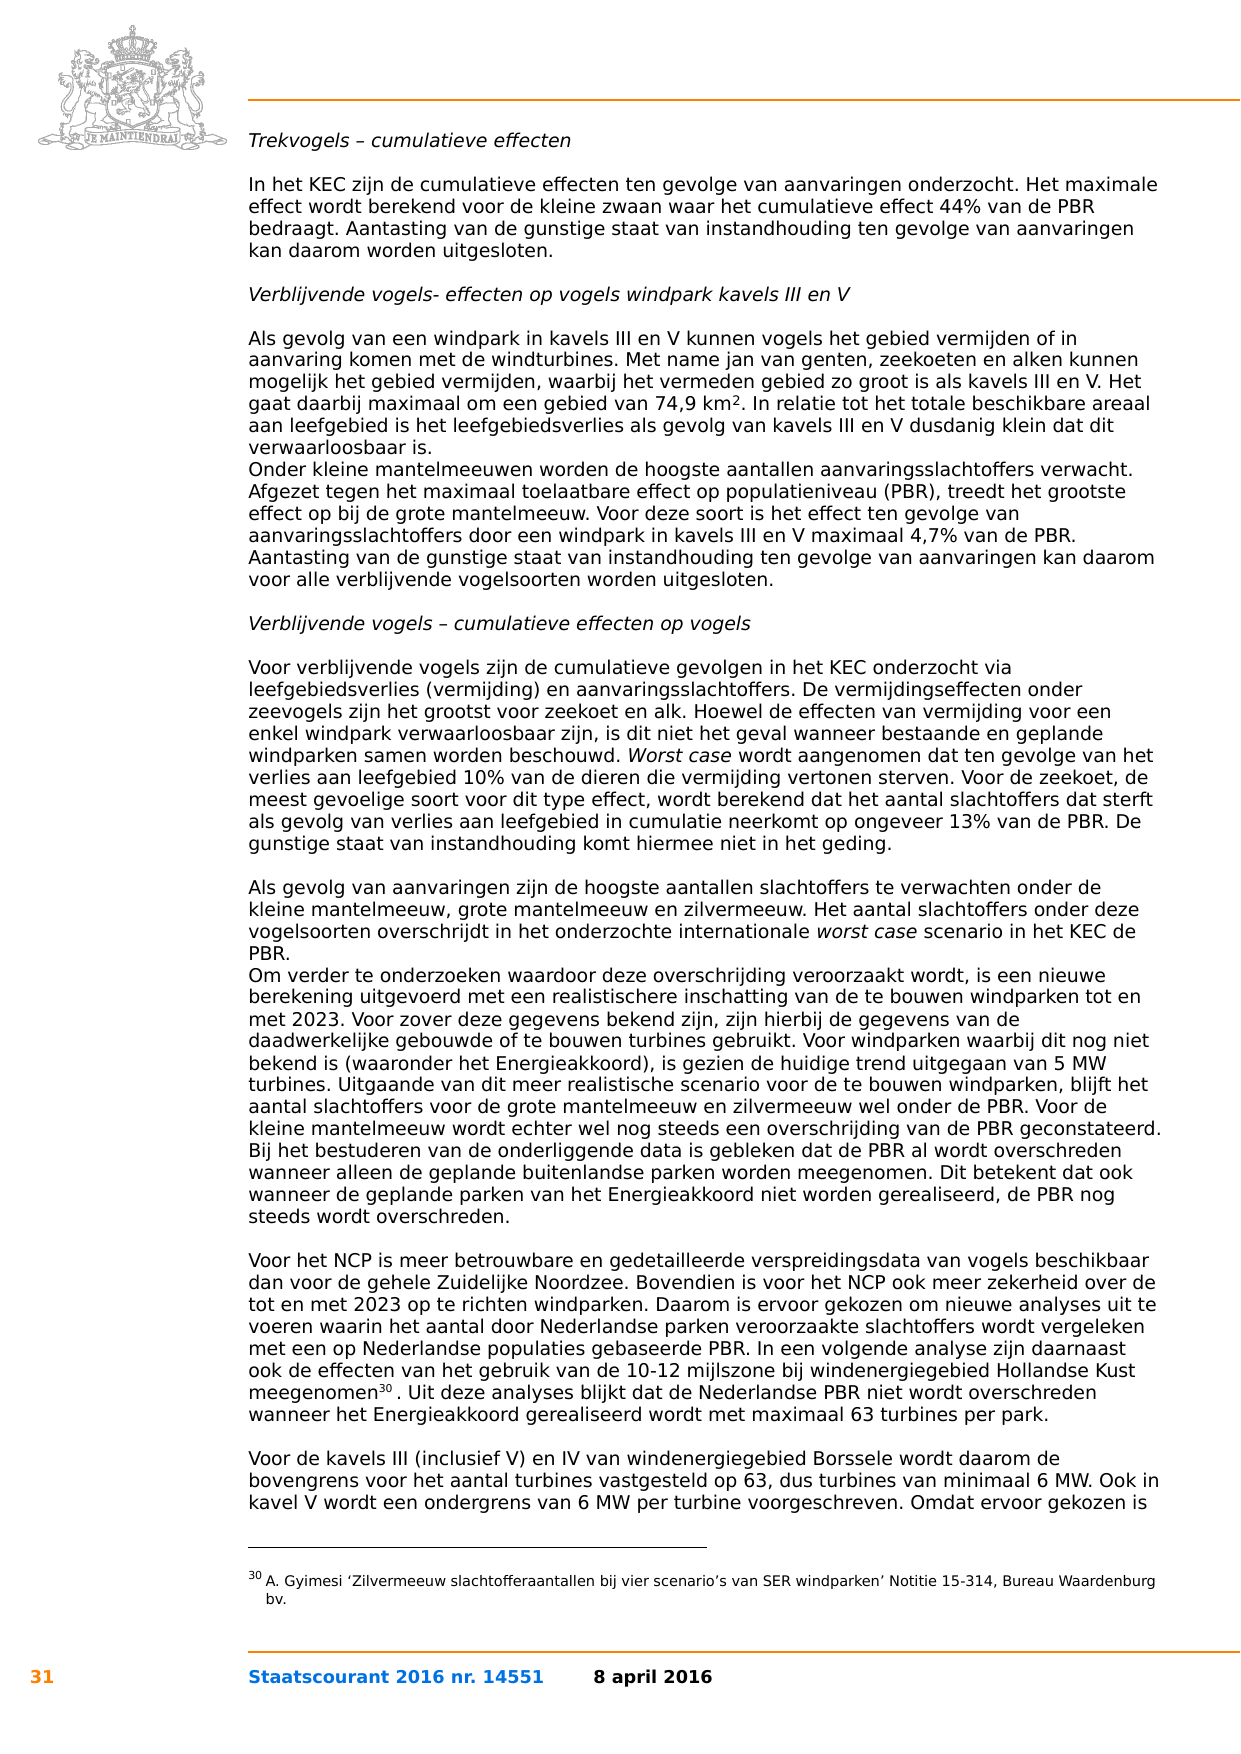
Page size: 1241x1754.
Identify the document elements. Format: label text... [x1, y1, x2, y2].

text Voor verblijvende vogels zijn de cumulatieve gevolgen in het KEC onderzocht via leefgebiedsverlies (vermijding) en aanvaringsslachtoffers. De vermijdingseffecten onder zeevogels zijn het grootst voor zeekoet en alk. Hoewel de effecten van vermijding voor een enkel windpark verwaarloosbaar zijn, is dit niet het geval wanneer bestaande en geplande windparken samen worden beschouwd. Worst case wordt aangenomen dat ten gevolge van het verlies aan leefgebied 10% van de dieren die vermijding vertonen sterven. Voor de zeekoet, de meest gevoelige soort voor dit type effect, wordt berekend dat het aantal slachtoffers dat sterft als gevolg van verlies aan leefgebied in cumulatie neerkomt op ongeveer 13% van de PBR. De gunstige staat van instandhouding komt hiermee niet in het geding. [248, 657, 1163, 855]
text Om verder te onderzoeken waardoor deze overschrijding veroorzaakt wordt, is een nieuwe berekening uitgevoerd met een realistischere inschatting van de te bouwen windparken tot en met 2023. Voor zover deze gegevens bekend zijn, zijn hierbij de gegevens van de daadwerkelijke gebouwde of te bouwen turbines gebruikt. Voor windparken waarbij dit nog niet bekend is (waaronder het Energieakkoord), is gezien de huidige trend uitgegaan van 5 MW turbines. Uitgaande van dit meer realistische scenario voor de te bouwen windparken, blijft het aantal slachtoffers voor de grote mantelmeeuw en zilvermeeuw wel onder de PBR. Voor de kleine mantelmeeuw wordt echter wel nog steeds een overschrijding van de PBR geconstateerd. Bij het bestuderen van de onderliggende data is gebleken dat de PBR al wordt overschreden wanneer alleen de geplande buitenlandse parken worden meegenomen. Dit betekent dat ook wanneer de geplande parken van het Energieakkoord niet worden gerealiseerd, de PBR nog steeds wordt overschreden. [248, 964, 1163, 1228]
text Als gevolg van aanvaringen zijn de hoogste aantallen slachtoffers te verwachten onder de kleine mantelmeeuw, grote mantelmeeuw en zilvermeeuw. Het aantal slachtoffers onder deze vogelsoorten overschrijdt in het onderzochte internationale worst case scenario in het KEC de PBR. [248, 877, 1163, 964]
subtitle Trekvogels – cumulatieve effecten [248, 130, 1163, 152]
text Voor het NCP is meer betrouwbare en gedetailleerde verspreidingsdata van vogels beschikbaar dan voor de gehele Zuidelijke Noordzee. Bovendien is voor het NCP ook meer zekerheid over de tot en met 2023 op te richten windparken. Daarom is ervoor gekozen om nieuwe analyses uit te voeren waarin het aantal door Nederlandse parken veroorzaakte slachtoffers wordt vergeleken met een op Nederlandse populaties gebaseerde PBR. In een volgende analyse zijn daarnaast ook de effecten van het gebruik van de 10-12 mijlszone bij windenergiegebied Hollandse Kust meegenomen. Uit deze analyses blijkt dat de Nederlandse PBR niet wordt overschreden wanneer het Energieakkoord gerealiseerd wordt met maximaal 63 turbines per park. [248, 1250, 1163, 1426]
text Onder kleine mantelmeeuwen worden de hoogste aantallen aanvaringsslachtoffers verwacht. Afgezet tegen het maximaal toelaatbare effect op populatieniveau (PBR), treedt het grootste effect op bij de grote mantelmeeuw. Voor deze soort is het effect ten gevolge van aanvaringsslachtoffers door een windpark in kavels III en V maximaal 4,7% van de PBR. Aantasting van de gunstige staat van instandhouding ten gevolge van aanvaringen kan daarom voor alle verblijvende vogelsoorten worden uitgesloten. [248, 459, 1163, 591]
text A. Gyimesi ‘Zilvermeeuw slachtofferaantallen bij vier scenario’s van SER windparken’ Notitie 15-314, Bureau Waardenburg bv. [248, 1569, 1163, 1608]
text Als gevolg van een windpark in kavels III en V kunnen vogels het gebied vermijden of in aanvaring komen met de windturbines. Met name jan van genten, zeekoeten en alken kunnen mogelijk het gebied vermijden, waarbij het vermeden gebied zo groot is als kavels III en V. Het gaat daarbij maximaal om een gebied van 74,9 km2. In relatie tot het totale beschikbare areaal aan leefgebied is het leefgebiedsverlies als gevolg van kavels III en V dusdanig klein dat dit verwaarloosbaar is. [248, 327, 1163, 459]
text Voor de kavels III (inclusief V) en IV van windenergiegebied Borssele wordt daarom de bovengrens voor het aantal turbines vastgesteld op 63, dus turbines van minimaal 6 MW. Ook in kavel V wordt een ondergrens van 6 MW per turbine voorgeschreven. Omdat ervoor gekozen is [248, 1448, 1163, 1514]
picture [38, 25, 227, 150]
subtitle Verblijvende vogels – cumulatieve effecten op vogels [248, 613, 1163, 635]
subtitle Verblijvende vogels- effecten op vogels windpark kavels III en V [248, 283, 1163, 306]
text In het KEC zijn de cumulatieve effecten ten gevolge van aanvaringen onderzocht. Het maximale effect wordt berekend voor de kleine zwaan waar het cumulatieve effect 44% van de PBR bedraagt. Aantasting van de gunstige staat van instandhouding ten gevolge van aanvaringen kan daarom worden uitgesloten. [248, 174, 1163, 262]
